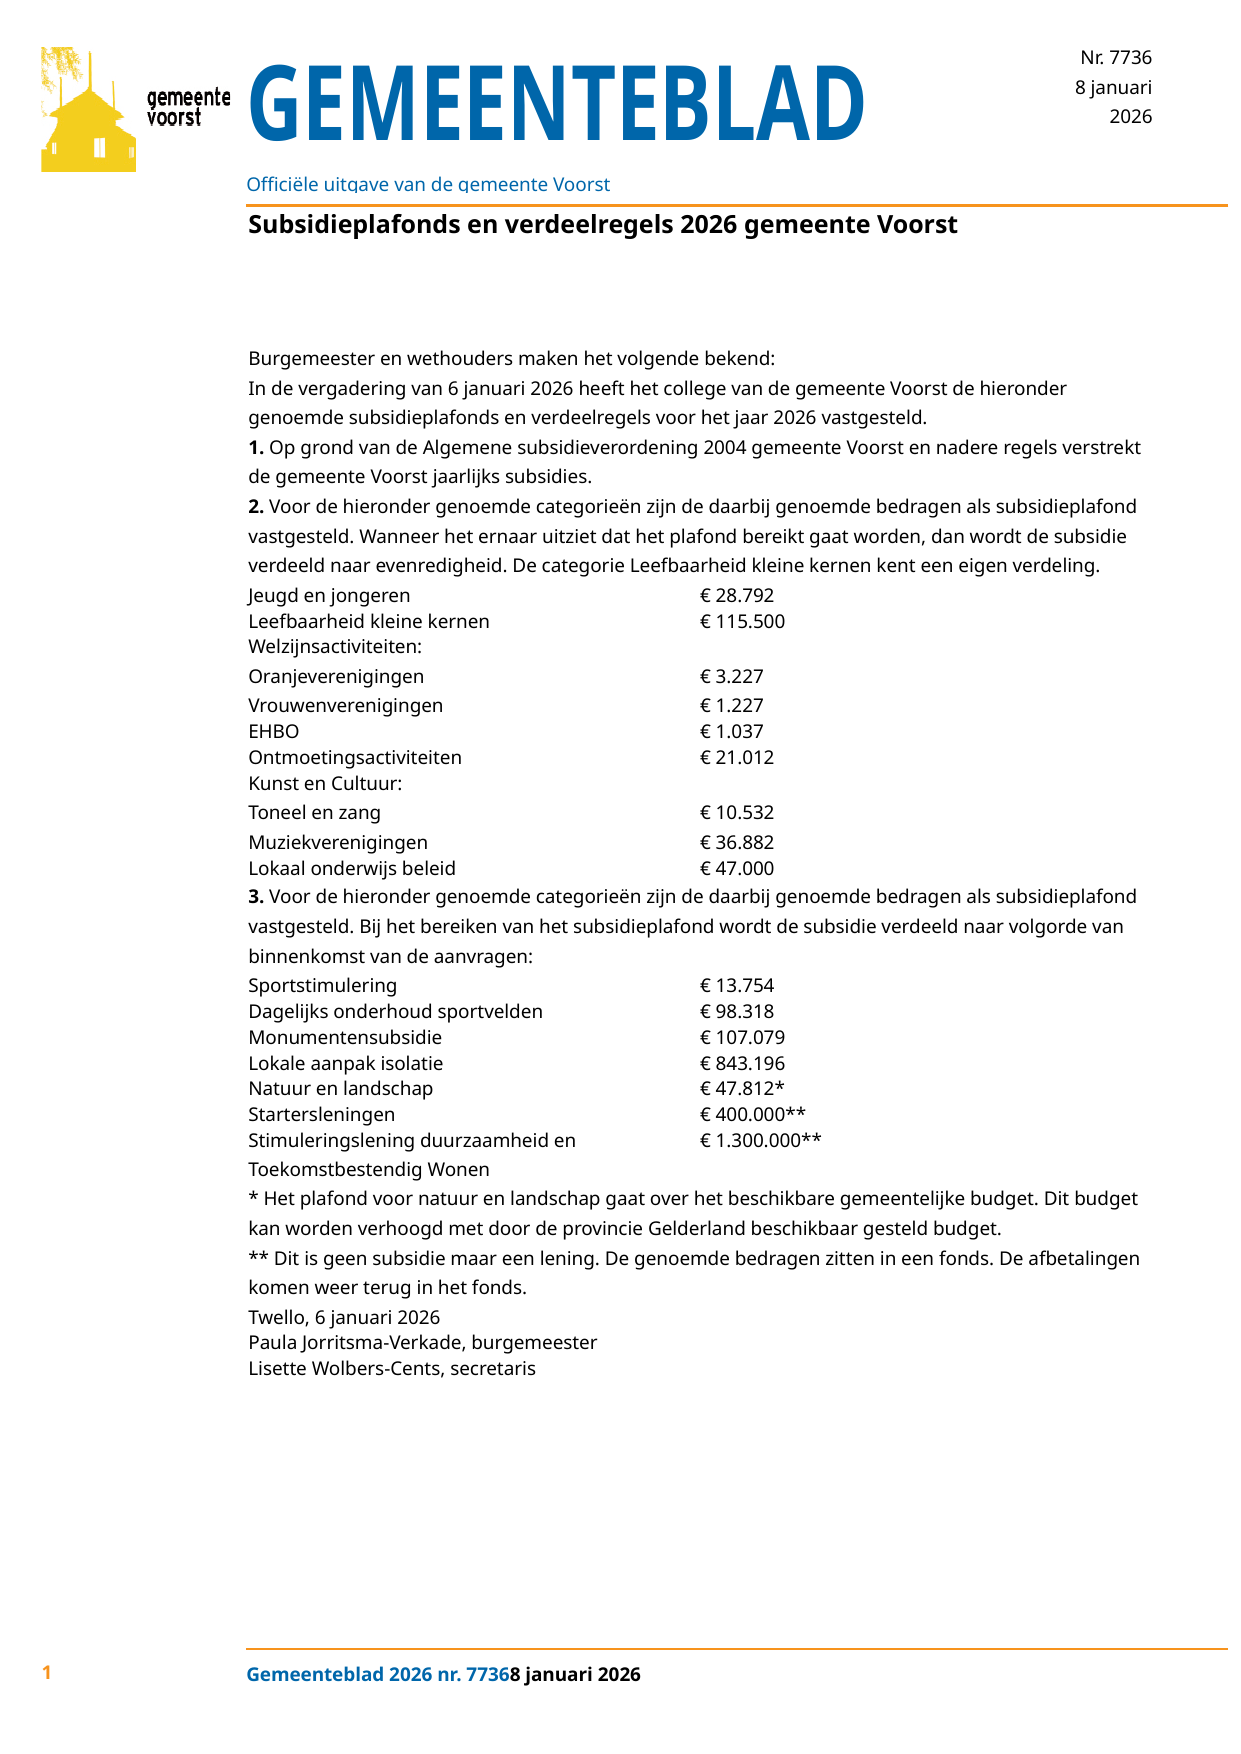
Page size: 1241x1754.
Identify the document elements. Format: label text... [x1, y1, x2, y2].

table_cell € 47.000 [700, 855, 1152, 881]
table_cell € 107.079 [700, 1024, 1152, 1050]
table_header Sportstimulering [248, 973, 700, 998]
table_cell € 10.532 € 36.882 [700, 770, 1152, 855]
table_cell Kunst en Cultuur: Toneel en zang Muziekverenigingen [248, 770, 700, 855]
text In de vergadering van 6 januari 2026 heeft het college van de gemeente Voorst de hieronder genoemde subsidieplafonds en verdeelregels voor het jaar 2026 vastgesteld. [248, 375, 1152, 430]
table_cell Welzijnsactiviteiten: Oranjeverenigingen Vrouwenverenigingen [248, 634, 700, 718]
table_cell Startersleningen [248, 1101, 700, 1127]
table_cell € 21.012 [700, 744, 1152, 770]
table_header € 13.754 [700, 973, 1152, 998]
table_header € 28.792 [700, 582, 1152, 608]
table_cell Dagelijks onderhoud sportvelden [248, 998, 700, 1024]
table_cell € 47.812* [700, 1076, 1152, 1101]
table_cell € 1.037 [700, 719, 1152, 744]
picture [41, 47, 231, 172]
table_cell € 3.227 € 1.227 [700, 634, 1152, 718]
text 1. Op grond van de Algemene subsidieverordening 2004 gemeente Voorst en nadere regels verstrekt de gemeente Voorst jaarlijks subsidies. [248, 434, 1152, 489]
table_cell Monumentensubsidie [248, 1024, 700, 1050]
table_cell Leefbaarheid kleine kernen [248, 608, 700, 633]
text Burgemeester en wethouders maken het volgende bekend: [248, 345, 1152, 371]
text ** Dit is geen subsidie maar een lening. De genoemde bedragen zitten in een fonds. De afbetalingen komen weer terug in het fonds. [248, 1245, 1152, 1300]
table_cell Stimuleringslening duurzaamheid en Toekomstbestendig Wonen [248, 1127, 700, 1182]
table_cell Natuur en landschap [248, 1076, 700, 1101]
text Subsidieplafonds en verdeelregels 2026 gemeente Voorst [248, 207, 1152, 241]
text 3. Voor de hieronder genoemde categorieën zijn de daarbij genoemde bedragen als subsidieplafond vastgesteld. Bij het bereiken van het subsidieplafond wordt de subsidie verdeeld naar volgorde van binnenkomst van de aanvragen: [248, 884, 1152, 969]
table_cell € 98.318 [700, 998, 1152, 1024]
text 2. Voor de hieronder genoemde categorieën zijn de daarbij genoemde bedragen als subsidieplafond vastgesteld. Wanneer het ernaar uitziet dat het plafond bereikt gaat worden, dan wordt de subsidie verdeeld naar evenredigheid. De categorie Leefbaarheid kleine kernen kent een eigen verdeling. [248, 493, 1152, 578]
table_cell EHBO [248, 719, 700, 744]
table_cell Lokaal onderwijs beleid [248, 855, 700, 881]
table_cell Ontmoetingsactiviteiten [248, 744, 700, 770]
text Twello, 6 januari 2026 [248, 1304, 1152, 1329]
text Lisette Wolbers-Cents, secretaris [248, 1355, 1152, 1381]
table_cell € 400.000** [700, 1101, 1152, 1127]
table_cell Lokale aanpak isolatie [248, 1050, 700, 1076]
text Paula Jorritsma-Verkade, burgemeester [248, 1329, 1152, 1355]
table_cell € 843.196 [700, 1050, 1152, 1076]
text * Het plafond voor natuur en landschap gaat over het beschikbare gemeentelijke budget. Dit budget kan worden verhoogd met door de provincie Gelderland beschikbaar gesteld budget. [248, 1186, 1152, 1241]
table_cell € 115.500 [700, 608, 1152, 633]
table_cell € 1.300.000** [700, 1127, 1152, 1182]
table_header Jeugd en jongeren [248, 582, 700, 608]
